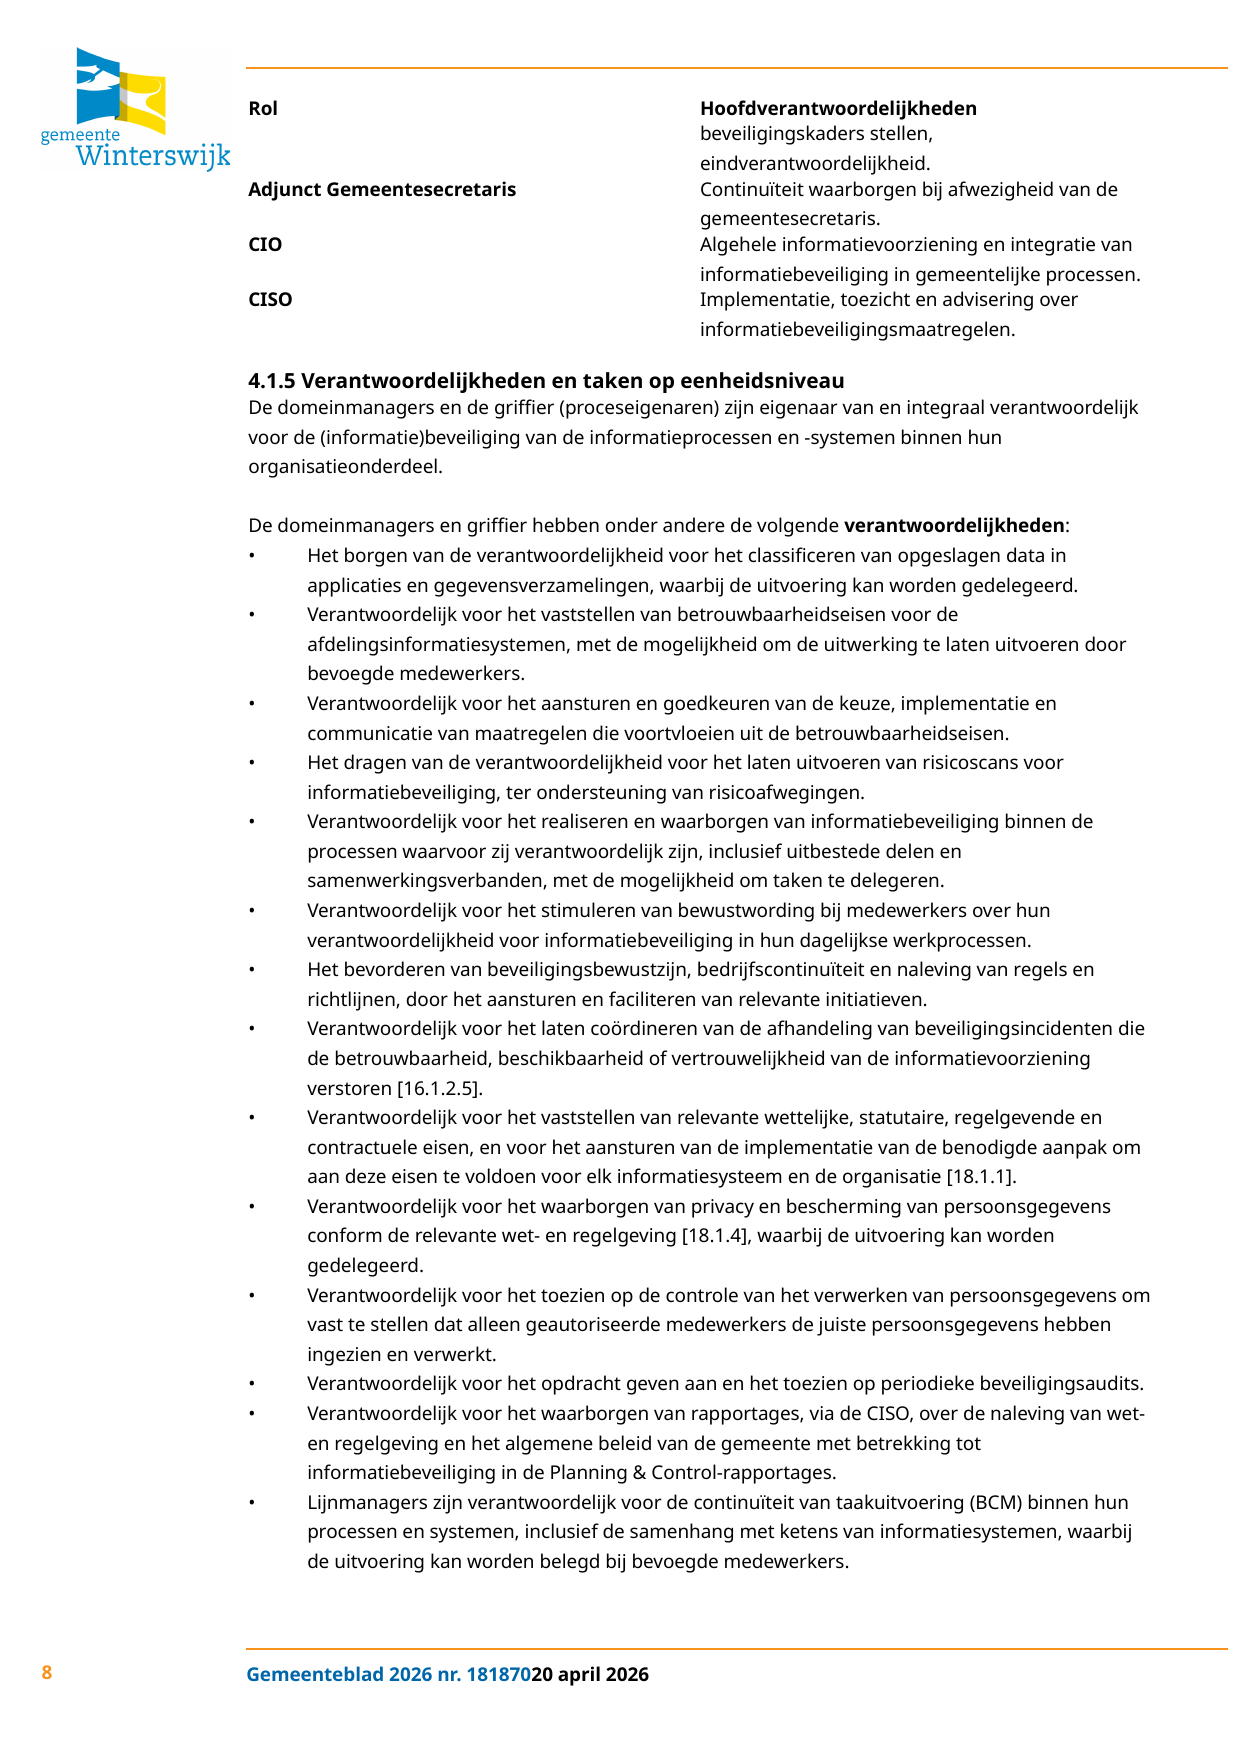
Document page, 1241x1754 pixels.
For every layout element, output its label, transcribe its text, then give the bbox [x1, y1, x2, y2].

table_cell Continuïteit waarborgen bij afwezigheid van de gemeentesecretaris. [700, 176, 1152, 231]
picture [225, 153, 231, 162]
table_cell Adjunct Gemeentesecretaris [248, 176, 700, 231]
list Het borgen van de verantwoordelijkheid voor het classificeren van opgeslagen data in applicaties en gegevensverzamelingen, waarbij de uitvoering kan worden gedelegeerd. [248, 542, 1152, 597]
list Verantwoordelijk voor het waarborgen van rapportages, via de CISO, over de naleving van wet- en regelgeving en het algemene beleid van de gemeente met betrekking tot informatiebeveiliging in de Planning & Control-rapportages. [248, 1400, 1152, 1485]
text 4.1.5 Verantwoordelijkheden en taken op eenheidsniveau [248, 366, 1152, 394]
list Verantwoordelijk voor het opdracht geven aan en het toezien op periodieke beveiligingsaudits. [248, 1371, 1152, 1396]
list Lijnmanagers zijn verantwoordelijk voor de continuïteit van taakuitvoering (BCM) binnen hun processen en systemen, inclusief de samenhang met ketens van informatiesystemen, waarbij de uitvoering kan worden belegd bij bevoegde medewerkers. [248, 1489, 1152, 1574]
table_header Rol [248, 95, 700, 121]
table_cell beveiligingskaders stellen, eindverantwoordelijkheid. [700, 121, 1152, 176]
list Verantwoordelijk voor het laten coördineren van de afhandeling van beveiligingsincidenten die de betrouwbaarheid, beschikbaarheid of vertrouwelijkheid van de informatievoorziening verstoren [16.1.2.5]. [248, 1016, 1152, 1100]
picture [41, 47, 231, 172]
list Verantwoordelijk voor het vaststellen van relevante wettelijke, statutaire, regelgevende en contractuele eisen, en voor het aansturen van de implementatie van de benodigde aanpak om aan deze eisen te voldoen voor elk informatiesysteem en de organisatie [18.1.1]. [248, 1104, 1152, 1189]
table_cell [248, 121, 700, 176]
list Het bevorderen van beveiligingsbewustzijn, bedrijfscontinuïteit en naleving van regels en richtlijnen, door het aansturen en faciliteren van relevante initiatieven. [248, 956, 1152, 1012]
table_header Hoofdverantwoordelijkheden [700, 95, 1152, 121]
list Verantwoordelijk voor het stimuleren van bewustwording bij medewerkers over hun verantwoordelijkheid voor informatiebeveiliging in hun dagelijkse werkprocessen. [248, 897, 1152, 952]
list Verantwoordelijk voor het toezien op de controle van het verwerken van persoonsgegevens om vast te stellen dat alleen geautoriseerde medewerkers de juiste persoonsgegevens hebben ingezien en verwerkt. [248, 1282, 1152, 1367]
list Verantwoordelijk voor het realiseren en waarborgen van informatiebeveiliging binnen de processen waarvoor zij verantwoordelijk zijn, inclusief uitbestede delen en samenwerkingsverbanden, met de mogelijkheid om taken te delegeren. [248, 808, 1152, 893]
list Het dragen van de verantwoordelijkheid voor het laten uitvoeren van risicoscans voor informatiebeveiliging, ter ondersteuning van risicoafwegingen. [248, 749, 1152, 804]
list Verantwoordelijk voor het vaststellen van betrouwbaarheidseisen voor de afdelingsinformatiesystemen, met de mogelijkheid om de uitwerking te laten uitvoeren door bevoegde medewerkers. [248, 601, 1152, 686]
list Verantwoordelijk voor het aansturen en goedkeuren van de keuze, implementatie en communicatie van maatregelen die voortvloeien uit de betrouwbaarheidseisen. [248, 690, 1152, 745]
table_cell CISO [248, 286, 700, 342]
table_cell Algehele informatievoorziening en integratie van informatiebeveiliging in gemeentelijke processen. [700, 231, 1152, 286]
table_cell CIO [248, 231, 700, 286]
list Verantwoordelijk voor het waarborgen van privacy en bescherming van persoonsgegevens conform de relevante wet- en regelgeving [18.1.4], waarbij de uitvoering kan worden gedelegeerd. [248, 1193, 1152, 1278]
table_cell Implementatie, toezicht en advisering over informatiebeveiligingsmaatregelen. [700, 286, 1152, 342]
text De domeinmanagers en de griffier (proceseigenaren) zijn eigenaar van en integraal verantwoordelijk voor de (informatie)beveiliging van de informatieprocessen en -systemen binnen hun organisatieonderdeel. [248, 394, 1152, 479]
text De domeinmanagers en griffier hebben onder andere de volgende verantwoordelijkheden: [248, 513, 1152, 538]
